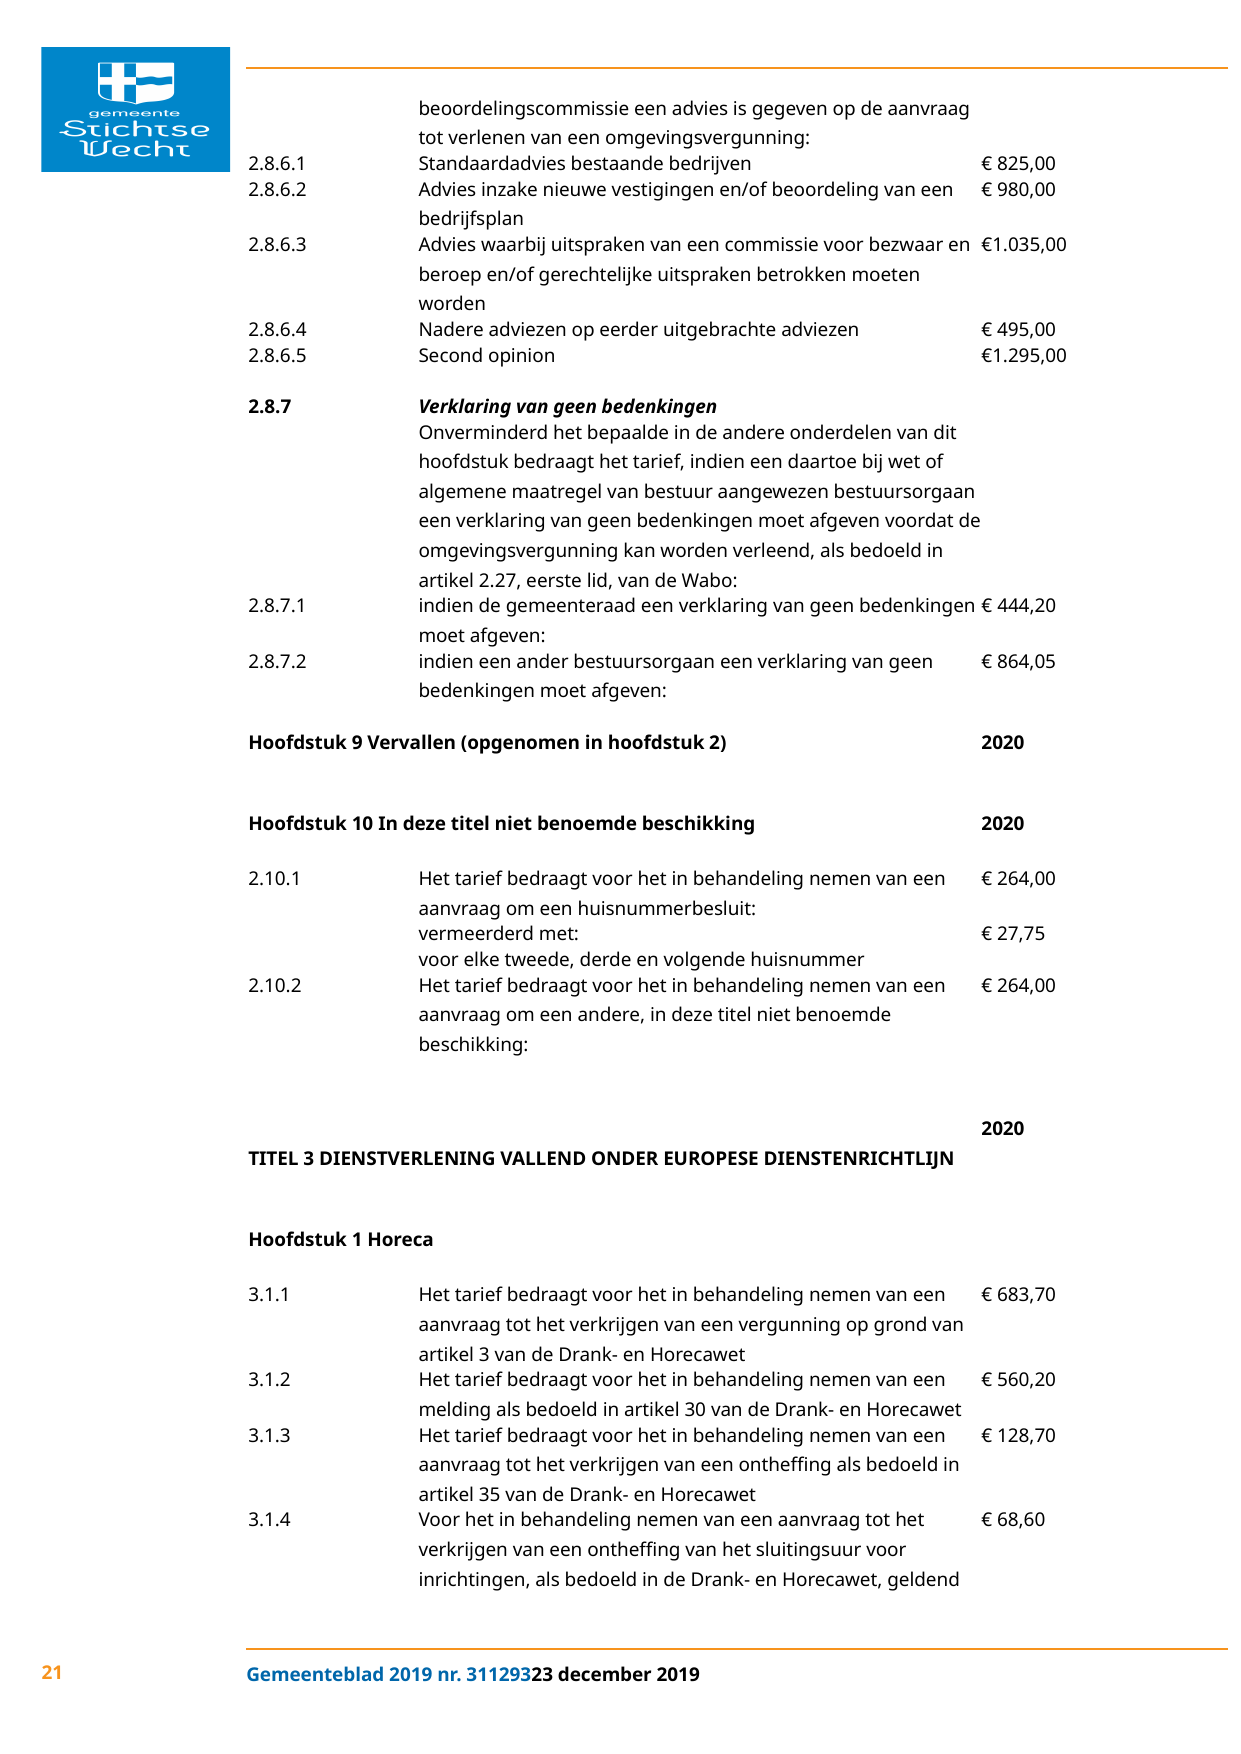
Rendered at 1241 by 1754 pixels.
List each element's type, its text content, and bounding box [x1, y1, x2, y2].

table_cell [418, 1201, 981, 1226]
table_cell [248, 921, 418, 946]
table_cell 2.8.6.1 [248, 150, 418, 176]
table_cell [418, 784, 981, 810]
table_cell 2.8.6.4 [248, 316, 418, 342]
table_cell 2.8.7.1 [248, 593, 418, 648]
table_cell € 864,05 [981, 648, 1152, 703]
table_cell Het tarief bedraagt voor het in behandeling nemen van een melding als bedoeld in artikel 30 van de Drank- en Horecawet [418, 1366, 981, 1422]
table_cell 3.1.4 [248, 1507, 418, 1592]
table_cell [248, 1201, 418, 1226]
table_cell 2.10.2 [248, 972, 418, 1057]
table_cell 3.1.1 [248, 1282, 418, 1366]
table_cell Het tarief bedraagt voor het in behandeling nemen van een aanvraag tot het verkrijgen van een vergunning op grond van artikel 3 van de Drank- en Horecawet [418, 1282, 981, 1366]
table_cell [981, 95, 1152, 150]
table_cell Hoofdstuk 9 Vervallen (opgenomen in hoofdstuk 2) [248, 729, 981, 784]
table_cell [981, 703, 1152, 729]
table_cell €1.295,00 [981, 342, 1152, 367]
table_cell € 825,00 [981, 150, 1152, 176]
table_cell Verklaring van geen bedenkingen [418, 393, 981, 419]
table_cell Het tarief bedraagt voor het in behandeling nemen van een aanvraag tot het verkrijgen van een ontheffing als bedoeld in artikel 35 van de Drank- en Horecawet [418, 1422, 981, 1507]
table_cell 2020 [981, 810, 1152, 865]
table_cell [248, 784, 418, 810]
table_cell 2.8.6.3 [248, 231, 418, 316]
table_cell voor elke tweede, derde en volgende huisnummer [418, 946, 981, 972]
table_cell Standaardadvies bestaande bedrijven [418, 150, 981, 176]
table_header 2020 [981, 1116, 1152, 1201]
table_cell € 980,00 [981, 176, 1152, 231]
table_cell Het tarief bedraagt voor het in behandeling nemen van een aanvraag om een huisnummerbesluit: [418, 865, 981, 921]
table_cell [981, 1201, 1152, 1226]
table_cell [418, 703, 981, 729]
table_cell [981, 419, 1152, 593]
table_cell Het tarief bedraagt voor het in behandeling nemen van een aanvraag om een andere, in deze titel niet benoemde beschikking: [418, 972, 981, 1057]
table_cell 3.1.3 [248, 1422, 418, 1507]
table_cell 3.1.2 [248, 1366, 418, 1422]
table_cell [981, 368, 1152, 393]
table_cell € 264,00 [981, 972, 1152, 1057]
table_cell Advies waarbij uitspraken van een commissie voor bezwaar en beroep en/of gerechtelijke uitspraken betrokken moeten worden [418, 231, 981, 316]
table_cell 2.8.7 [248, 393, 418, 419]
table_cell Advies inzake nieuwe vestigingen en/of beoordeling van een bedrijfsplan [418, 176, 981, 231]
table_cell [248, 946, 418, 972]
table_cell € 560,20 [981, 1366, 1152, 1422]
table_cell [248, 95, 418, 150]
table_cell Hoofdstuk 10 In deze titel niet benoemde beschikking [248, 810, 981, 865]
table_cell indien een ander bestuursorgaan een verklaring van geen bedenkingen moet afgeven: [418, 648, 981, 703]
table_cell € 683,70 [981, 1282, 1152, 1366]
table_cell € 495,00 [981, 316, 1152, 342]
table_cell [981, 1057, 1152, 1083]
table_cell Second opinion [418, 342, 981, 367]
table_cell [248, 368, 418, 393]
table_header TITEL 3 DIENSTVERLENING VALLEND ONDER EUROPESE DIENSTENRICHTLIJN [248, 1116, 981, 1201]
table_cell indien de gemeenteraad een verklaring van geen bedenkingen moet afgeven: [418, 593, 981, 648]
table_cell [248, 419, 418, 593]
table_cell 2.10.1 [248, 865, 418, 921]
table_cell [981, 1226, 1152, 1282]
table_cell [418, 368, 981, 393]
table_cell €1.035,00 [981, 231, 1152, 316]
table_cell Voor het in behandeling nemen van een aanvraag tot het verkrijgen van een ontheffing van het sluitingsuur voor inrichtingen, als bedoeld in de Drank- en Horecawet, geldend [418, 1507, 981, 1592]
table_cell 2.8.6.2 [248, 176, 418, 231]
table_cell 2.8.6.5 [248, 342, 418, 367]
table_cell Onverminderd het bepaalde in de andere onderdelen van dit hoofdstuk bedraagt het tarief, indien een daartoe bij wet of algemene maatregel van bestuur aangewezen bestuursorgaan een verklaring van geen bedenkingen moet afgeven voordat de omgevingsvergunning kan worden verleend, als bedoeld in artikel 2.27, eerste lid, van de Wabo: [418, 419, 981, 593]
table_cell [981, 784, 1152, 810]
table_cell [981, 393, 1152, 419]
picture [137, 63, 174, 103]
picture [99, 63, 135, 101]
table_cell 2.8.7.2 [248, 648, 418, 703]
table_cell € 128,70 [981, 1422, 1152, 1507]
table_cell Nadere adviezen op eerder uitgebrachte adviezen [418, 316, 981, 342]
table_cell [248, 703, 418, 729]
table_cell Hoofdstuk 1 Horeca [248, 1226, 981, 1282]
table_cell € 444,20 [981, 593, 1152, 648]
table_cell beoordelingscommissie een advies is gegeven op de aanvraag tot verlenen van een omgevingsvergunning: [418, 95, 981, 150]
table_cell [981, 946, 1152, 972]
table_cell [248, 1057, 418, 1083]
table_cell € 264,00 [981, 865, 1152, 921]
table_cell 2020 [981, 729, 1152, 784]
table_cell € 27,75 [981, 921, 1152, 946]
table_cell vermeerderd met: [418, 921, 981, 946]
table_cell € 68,60 [981, 1507, 1152, 1592]
table_cell [418, 1057, 981, 1083]
